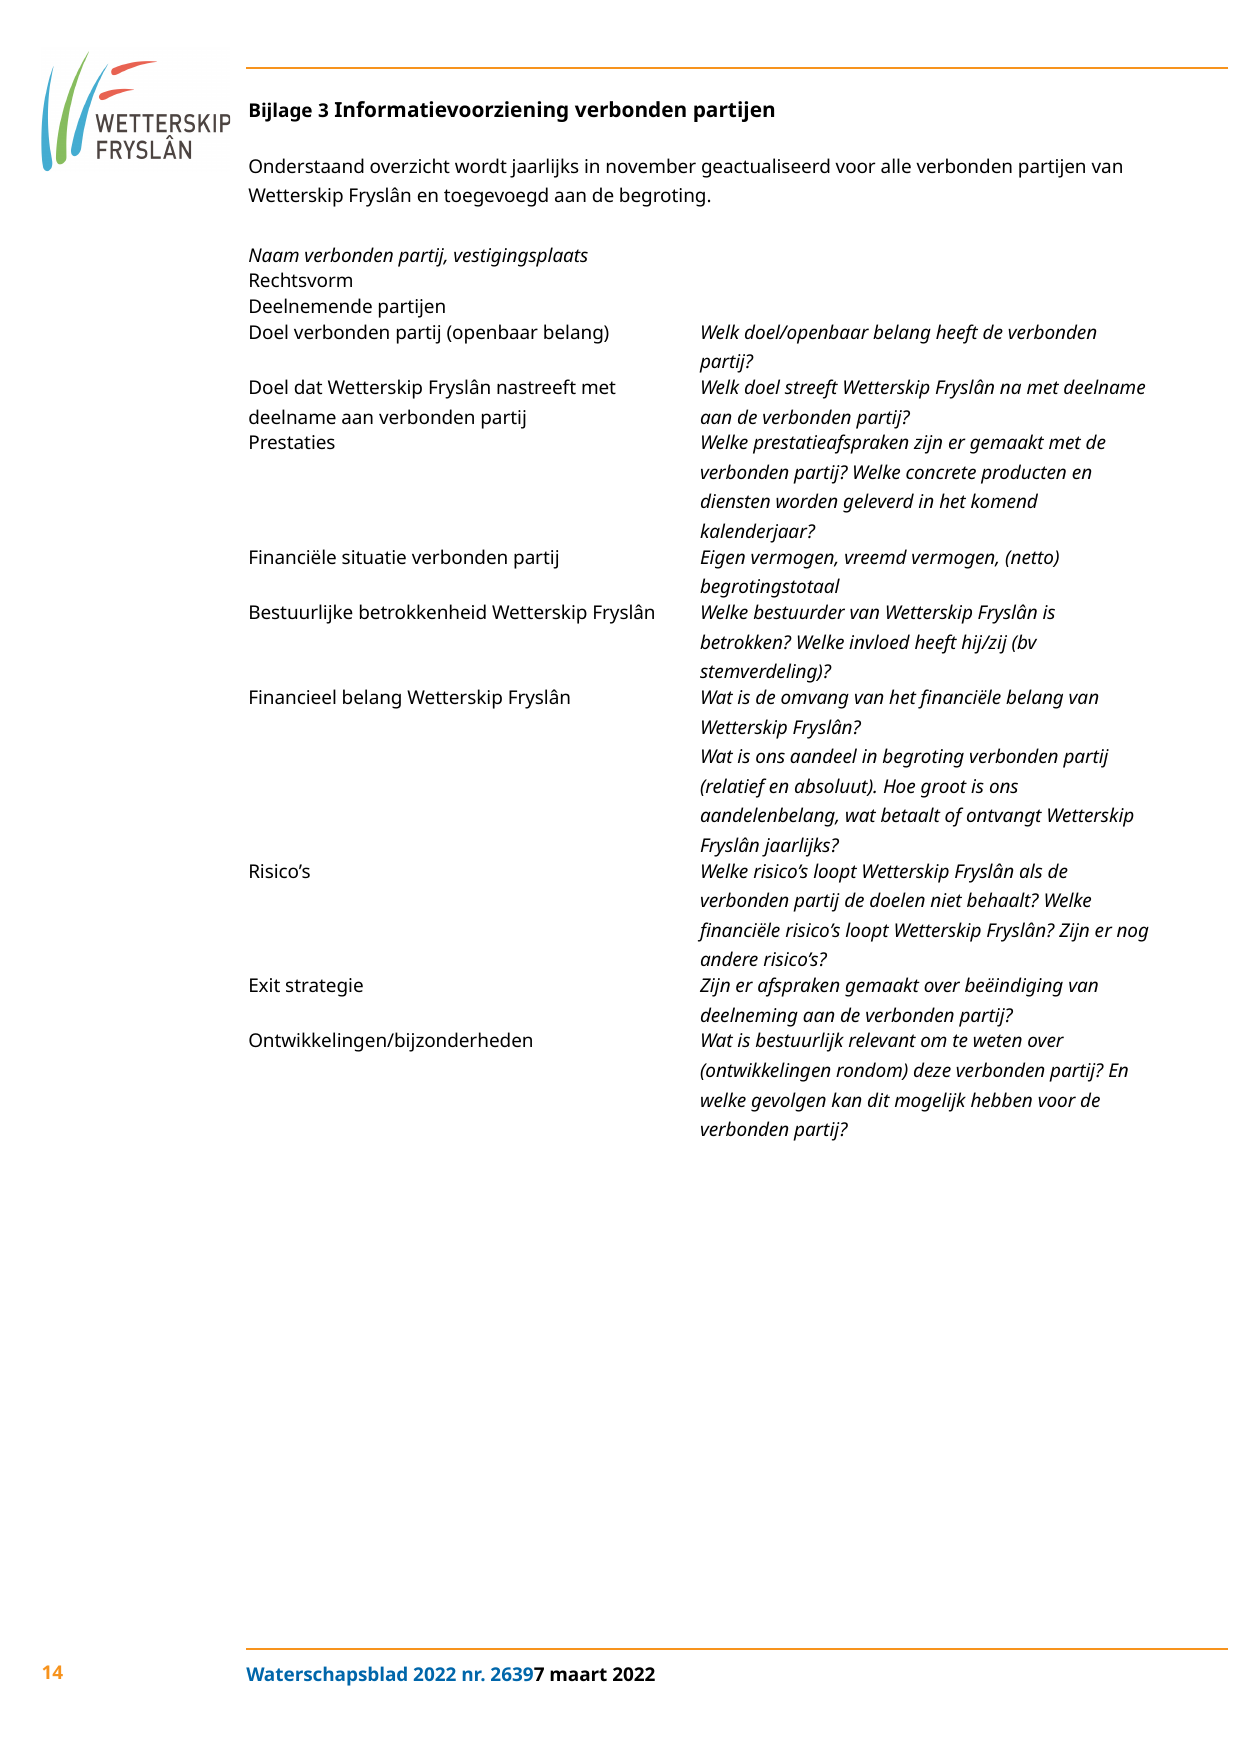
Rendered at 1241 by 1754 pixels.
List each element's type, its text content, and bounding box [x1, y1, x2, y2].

table_cell Wat is de omvang van het financiële belang van Wetterskip Fryslân? Wat is ons aandeel in begroting verbonden partij (relatief en absoluut). Hoe groot is ons aandelenbelang, wat betaalt of ontvangt Wetterskip Fryslân jaarlijks? [700, 684, 1152, 858]
table_cell Welke prestatieafspraken zijn er gemaakt met de verbonden partij? Welke concrete producten en diensten worden geleverd in het komend kalenderjaar? [700, 430, 1152, 544]
table_cell Ontwikkelingen/bijzonderheden [248, 1028, 700, 1142]
table_cell Welk doel/openbaar belang heeft de verbonden partij? [700, 319, 1152, 374]
table_cell Welke risico’s loopt Wetterskip Fryslân als de verbonden partij de doelen niet behaalt? Welke financiële risico’s loopt Wetterskip Fryslân? Zijn er nog andere risico’s? [700, 858, 1152, 972]
table_cell Doel dat Wetterskip Fryslân nastreeft met deelname aan verbonden partij [248, 374, 700, 429]
table_cell Deelnemende partijen [248, 293, 700, 319]
table_cell Eigen vermogen, vreemd vermogen, (netto) begrotingstotaal [700, 544, 1152, 599]
table_cell Rechtsvorm [248, 268, 700, 293]
table_cell [700, 268, 1152, 293]
table_header Naam verbonden partij, vestigingsplaats [248, 242, 1152, 267]
table_cell Prestaties [248, 430, 700, 544]
table_cell Doel verbonden partij (openbaar belang) [248, 319, 700, 374]
text Bijlage 3 Informatievoorziening verbonden partijen [248, 95, 1152, 123]
table_cell Risico’s [248, 858, 700, 972]
picture [41, 47, 231, 172]
table_cell Bestuurlijke betrokkenheid Wetterskip Fryslân [248, 599, 700, 684]
table_cell Wat is bestuurlijk relevant om te weten over (ontwikkelingen rondom) deze verbonden partij? En welke gevolgen kan dit mogelijk hebben voor de verbonden partij? [700, 1028, 1152, 1142]
table_cell Financieel belang Wetterskip Fryslân [248, 684, 700, 858]
table_cell Exit strategie [248, 973, 700, 1028]
table_cell Financiële situatie verbonden partij [248, 544, 700, 599]
table_cell [700, 293, 1152, 319]
table_cell Welke bestuurder van Wetterskip Fryslân is betrokken? Welke invloed heeft hij/zij (bv stemverdeling)? [700, 599, 1152, 684]
table_cell Welk doel streeft Wetterskip Fryslân na met deelname aan de verbonden partij? [700, 374, 1152, 429]
text Onderstaand overzicht wordt jaarlijks in november geactualiseerd voor alle verbonden partijen van Wetterskip Fryslân en toegevoegd aan de begroting. [248, 153, 1152, 208]
table_cell Zijn er afspraken gemaakt over beëindiging van deelneming aan de verbonden partij? [700, 973, 1152, 1028]
